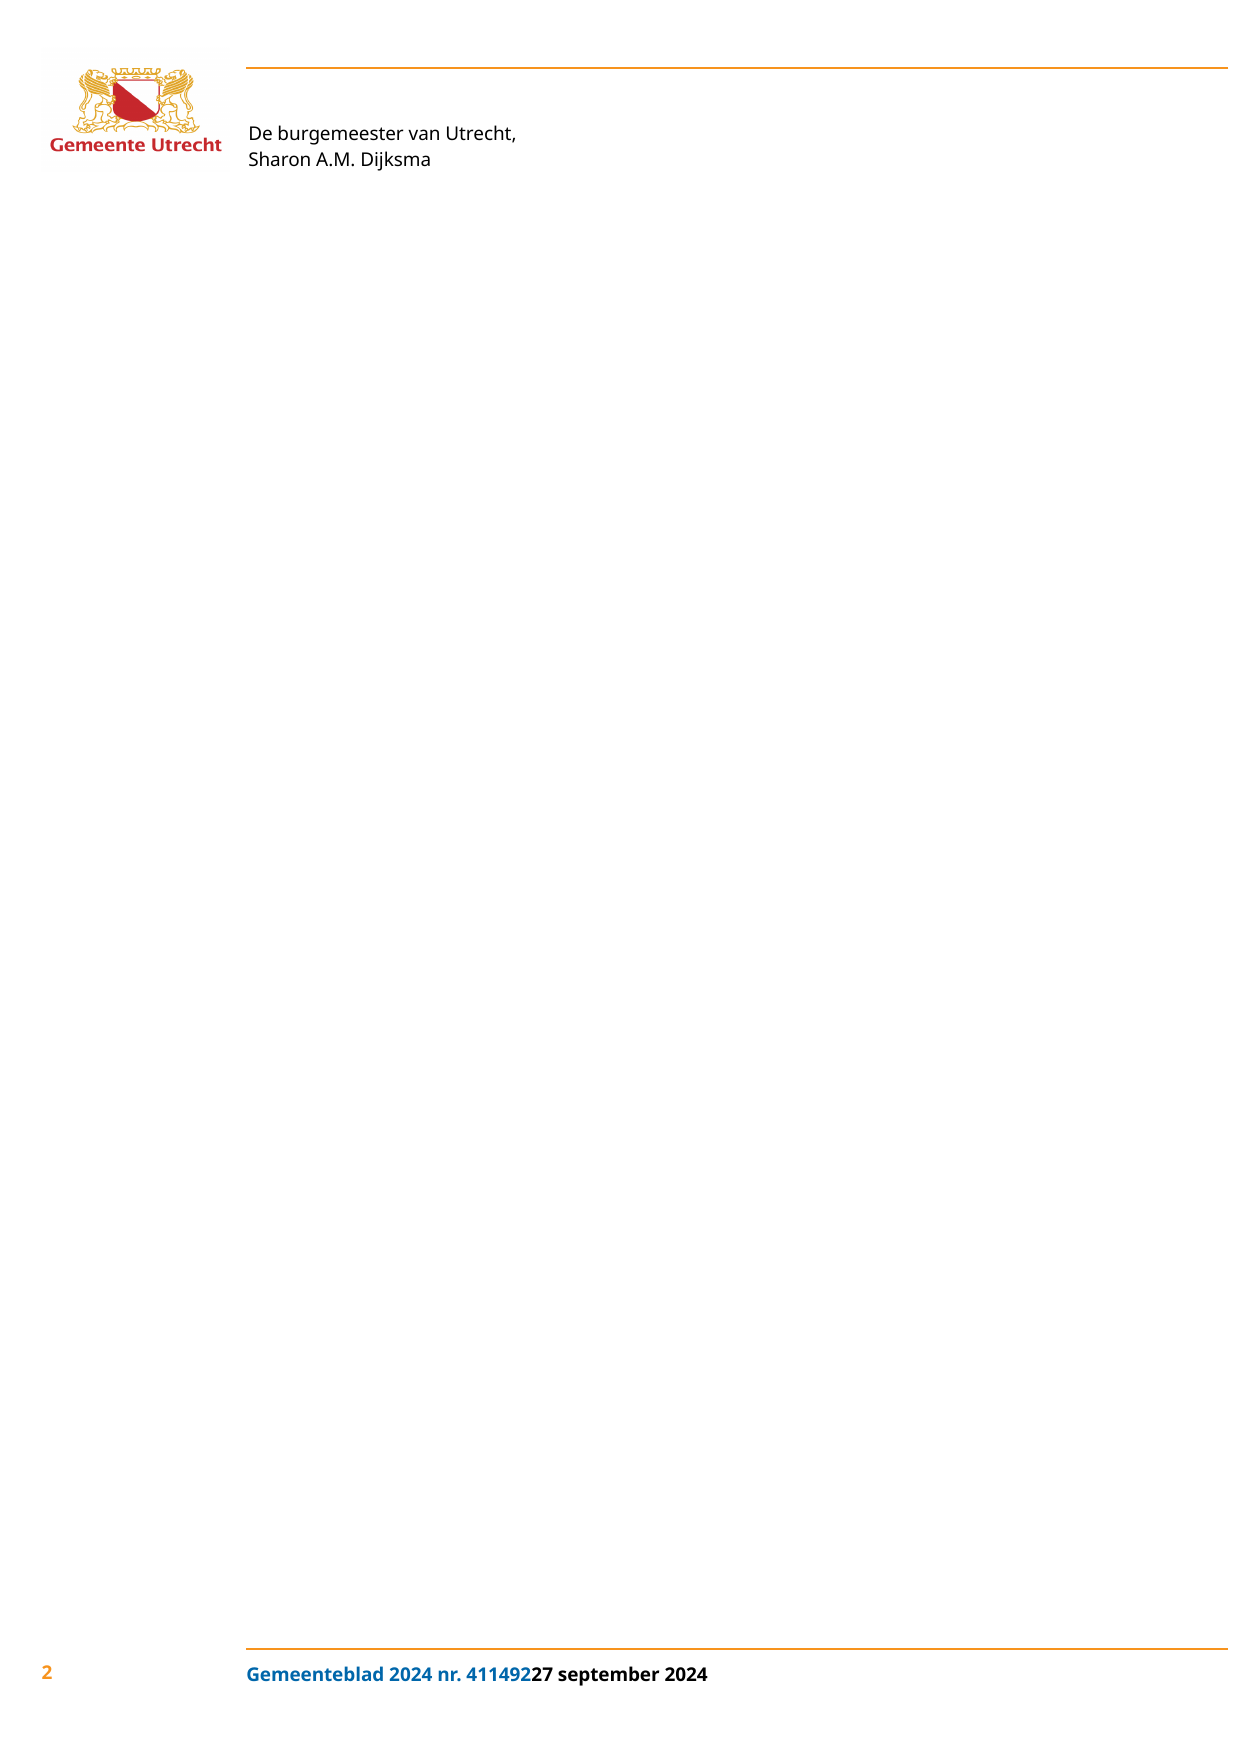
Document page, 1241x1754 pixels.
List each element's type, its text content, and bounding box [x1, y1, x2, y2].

picture [41, 47, 231, 172]
text De burgemeester van Utrecht, [248, 121, 1152, 146]
text Sharon A.M. Dijksma [248, 146, 1152, 172]
